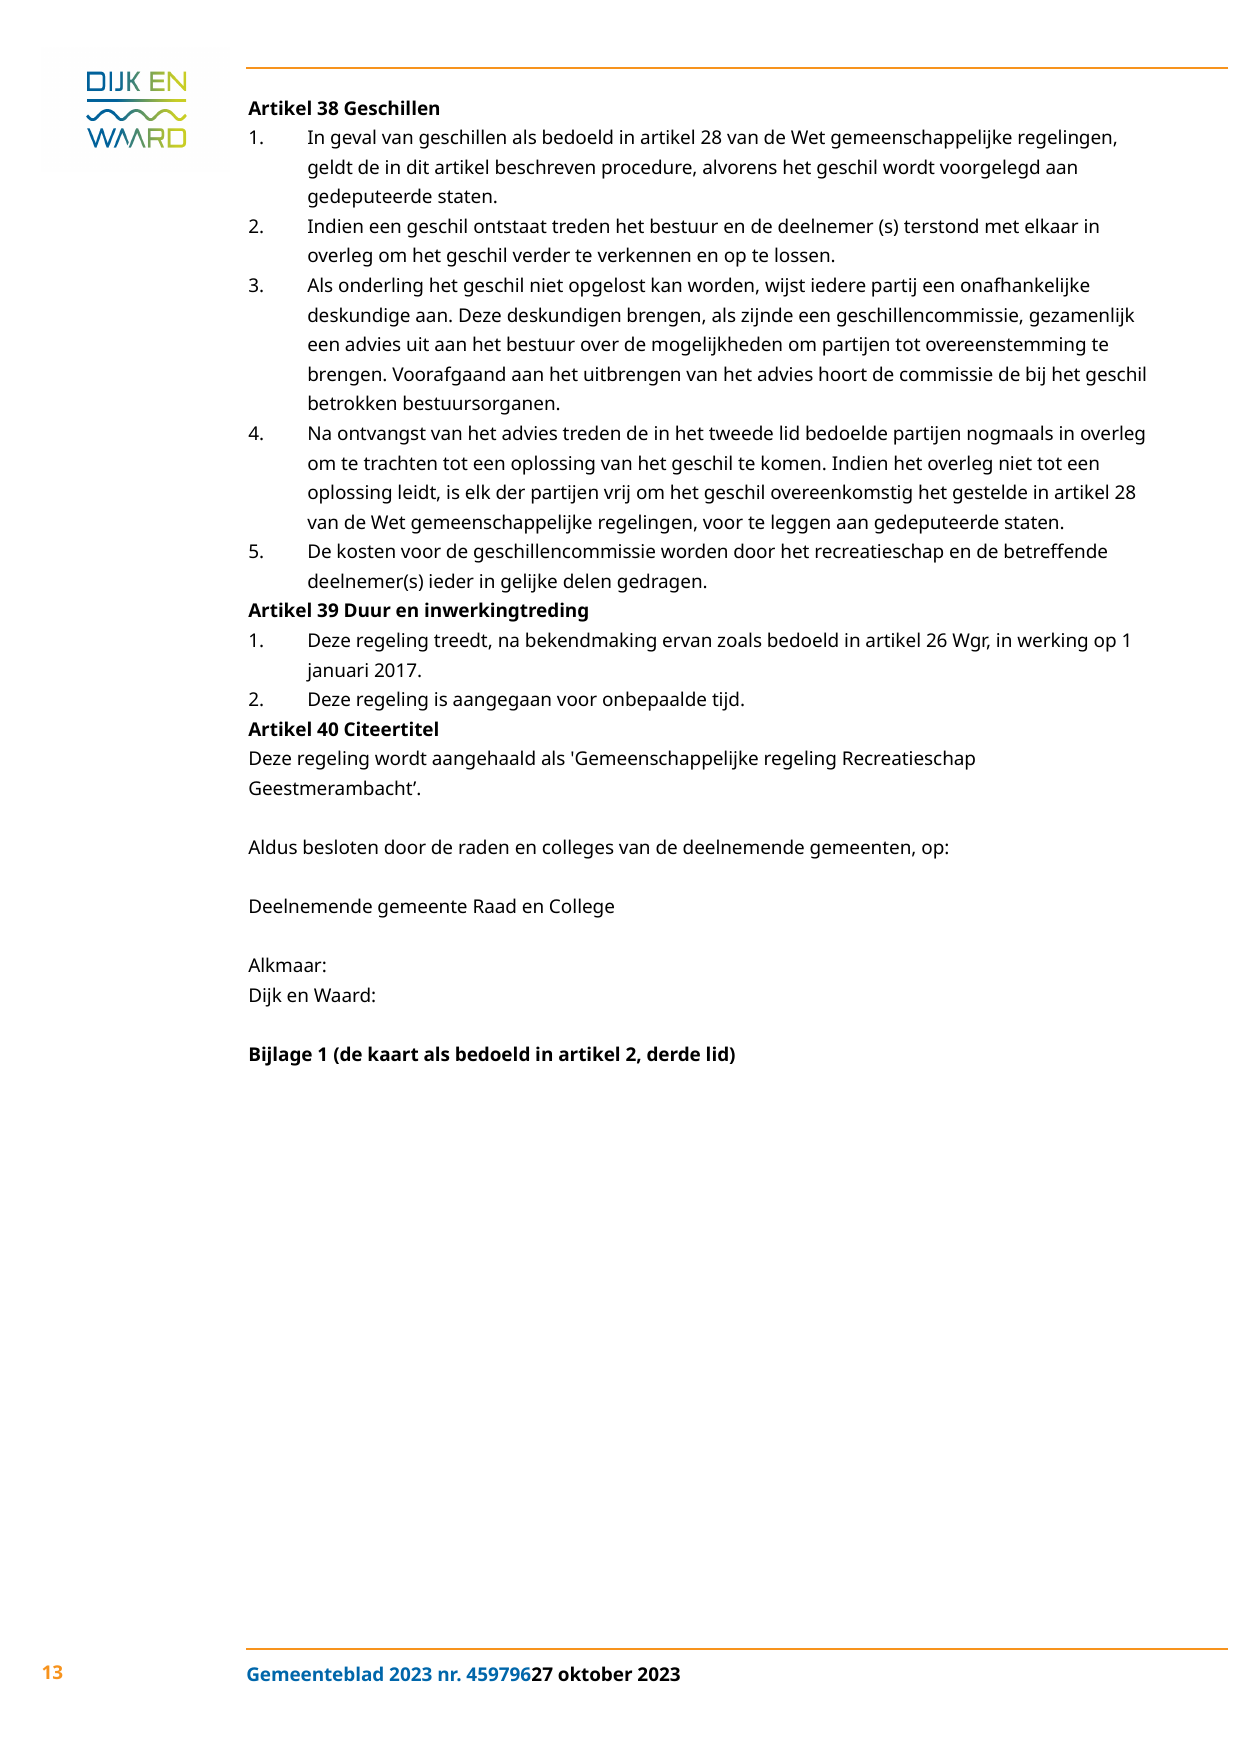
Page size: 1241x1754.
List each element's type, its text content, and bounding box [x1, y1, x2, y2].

list Als onderling het geschil niet opgelost kan worden, wijst iedere partij een onafhankelijke deskundige aan. Deze deskundigen brengen, als zijnde een geschillencommissie, gezamenlijk een advies uit aan het bestuur over de mogelijkheden om partijen tot overeenstemming te brengen. Voorafgaand aan het uitbrengen van het advies hoort de commissie de bij het geschil betrokken bestuursorganen. [248, 272, 1152, 416]
list Indien een geschil ontstaat treden het bestuur en de deelnemer (s) terstond met elkaar in overleg om het geschil verder te verkennen en op te lossen. [248, 213, 1152, 268]
text Bijlage 1 (de kaart als bedoeld in artikel 2, derde lid) [248, 1041, 1152, 1067]
list Deze regeling treedt, na bekendmaking ervan zoals bedoeld in artikel 26 Wgr, in werking op 1 januari 2017. [248, 627, 1152, 683]
list De kosten voor de geschillencommissie worden door het recreatieschap en de betreffende deelnemer(s) ieder in gelijke delen gedragen. [248, 538, 1152, 594]
text Alkmaar: [248, 953, 1152, 978]
list Na ontvangst van het advies treden de in het tweede lid bedoelde partijen nogmaals in overleg om te trachten tot een oplossing van het geschil te komen. Indien het overleg niet tot een oplossing leidt, is elk der partijen vrij om het geschil overeenkomstig het gestelde in artikel 28 van de Wet gemeenschappelijke regelingen, voor te leggen aan gedeputeerde staten. [248, 420, 1152, 535]
text Dijk en Waard: [248, 982, 1152, 1008]
text Artikel 39 Duur en inwerkingtreding [248, 598, 1152, 623]
text Deze regeling wordt aangehaald als 'Gemeenschappelijke regeling Recreatieschap Geestmerambacht’. [248, 746, 1152, 801]
text Artikel 38 Geschillen [248, 95, 1152, 121]
list Deze regeling is aangegaan voor onbepaalde tijd. [248, 686, 1152, 712]
text Aldus besloten door de raden en colleges van de deelnemende gemeenten, op: [248, 834, 1152, 860]
picture [41, 47, 231, 172]
text Deelnemende gemeente Raad en College [248, 893, 1152, 919]
list In geval van geschillen als bedoeld in artikel 28 van de Wet gemeenschappelijke regelingen, geldt de in dit artikel beschreven procedure, alvorens het geschil wordt voorgelegd aan gedeputeerde staten. [248, 124, 1152, 209]
text Artikel 40 Citeertitel [248, 716, 1152, 742]
